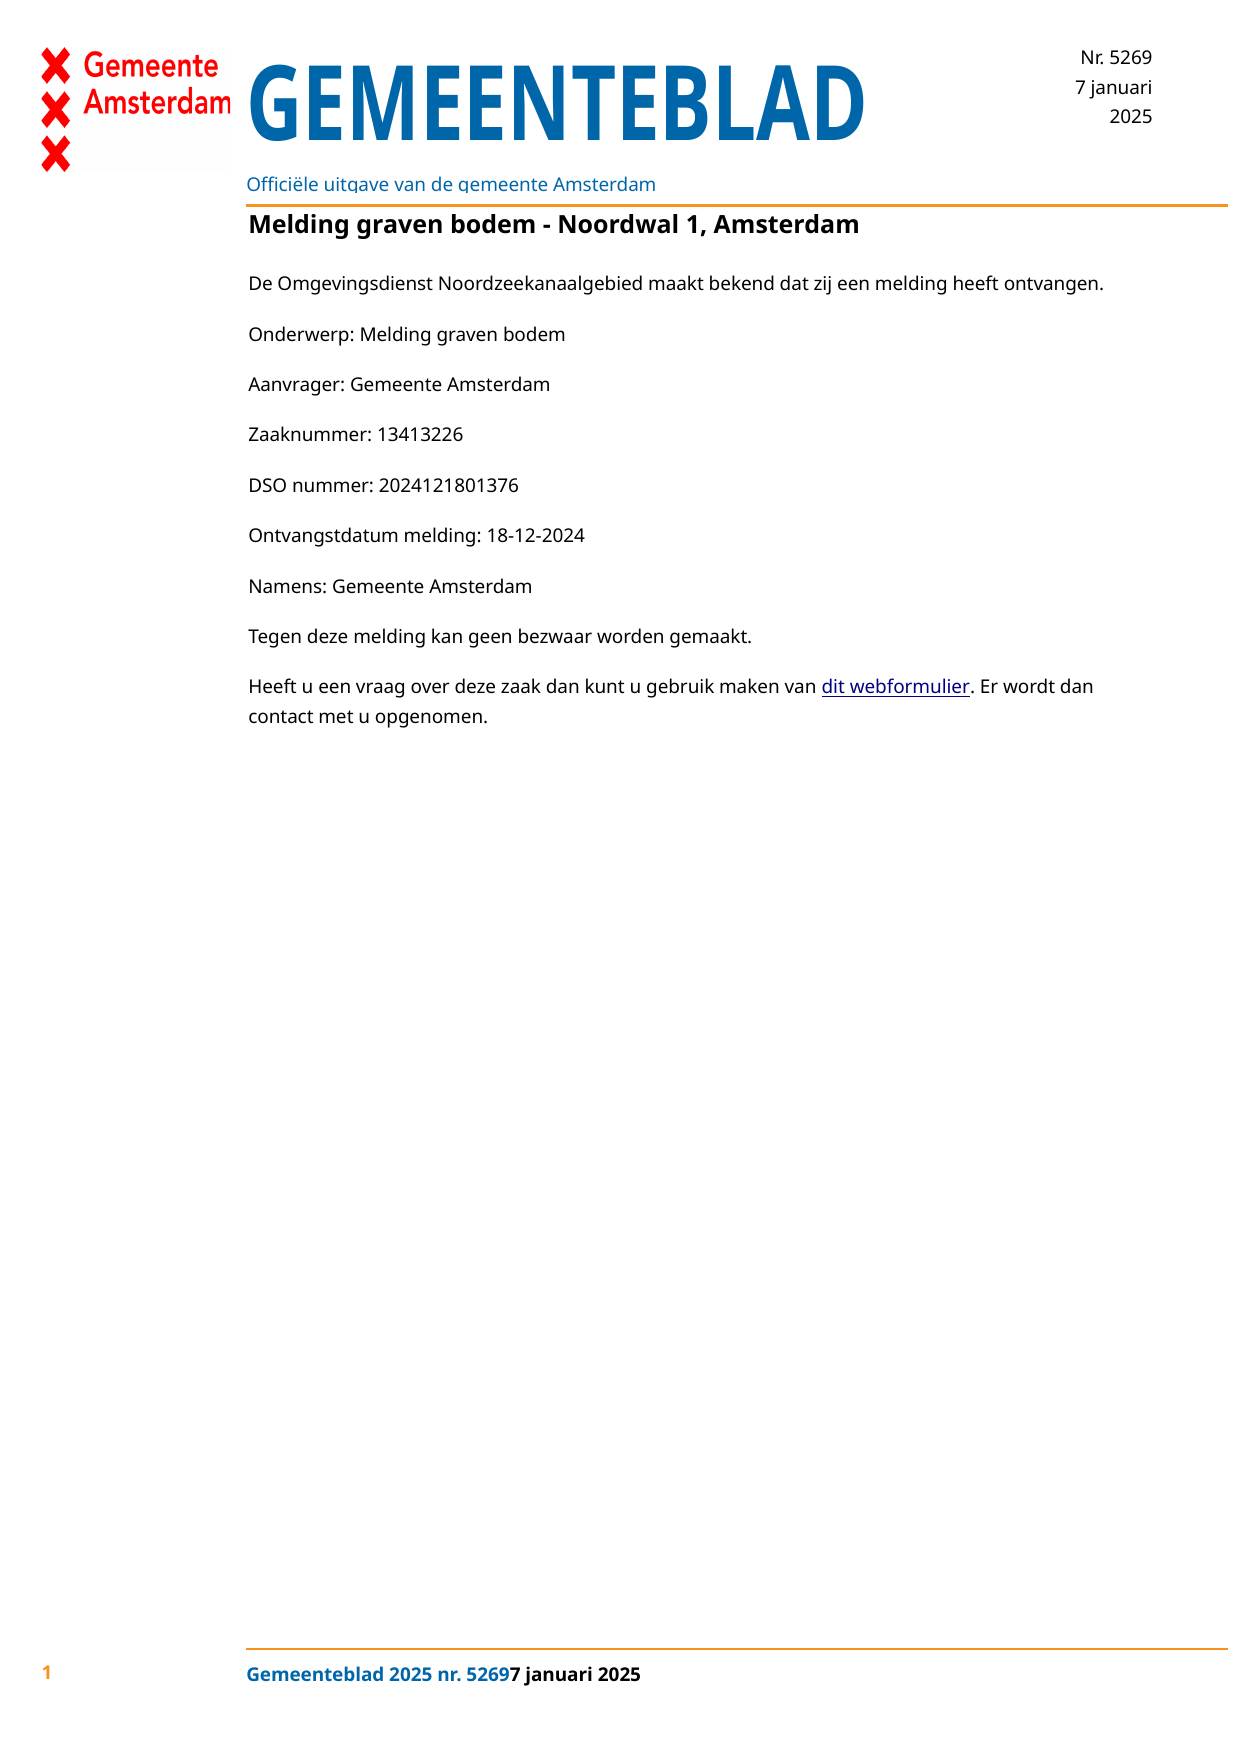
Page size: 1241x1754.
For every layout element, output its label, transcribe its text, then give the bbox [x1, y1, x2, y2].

text Tegen deze melding kan geen bezwaar worden gemaakt. [248, 623, 1152, 649]
text Heeft u een vraag over deze zaak dan kunt u gebruik maken van dit webformulier. Er wordt dan contact met u opgenomen. [248, 674, 1152, 729]
text DSO nummer: 2024121801376 [248, 472, 1152, 498]
text Ontvangstdatum melding: 18-12-2024 [248, 522, 1152, 548]
text Zaaknummer: 13413226 [248, 422, 1152, 447]
picture [41, 47, 231, 172]
text Aanvrager: Gemeente Amsterdam [248, 371, 1152, 397]
text Namens: Gemeente Amsterdam [248, 573, 1152, 598]
text De Omgevingsdienst Noordzeekanaalgebied maakt bekend dat zij een melding heeft ontvangen. [248, 270, 1152, 296]
text Onderwerp: Melding graven bodem [248, 321, 1152, 346]
text Melding graven bodem - Noordwal 1, Amsterdam [248, 207, 1152, 241]
